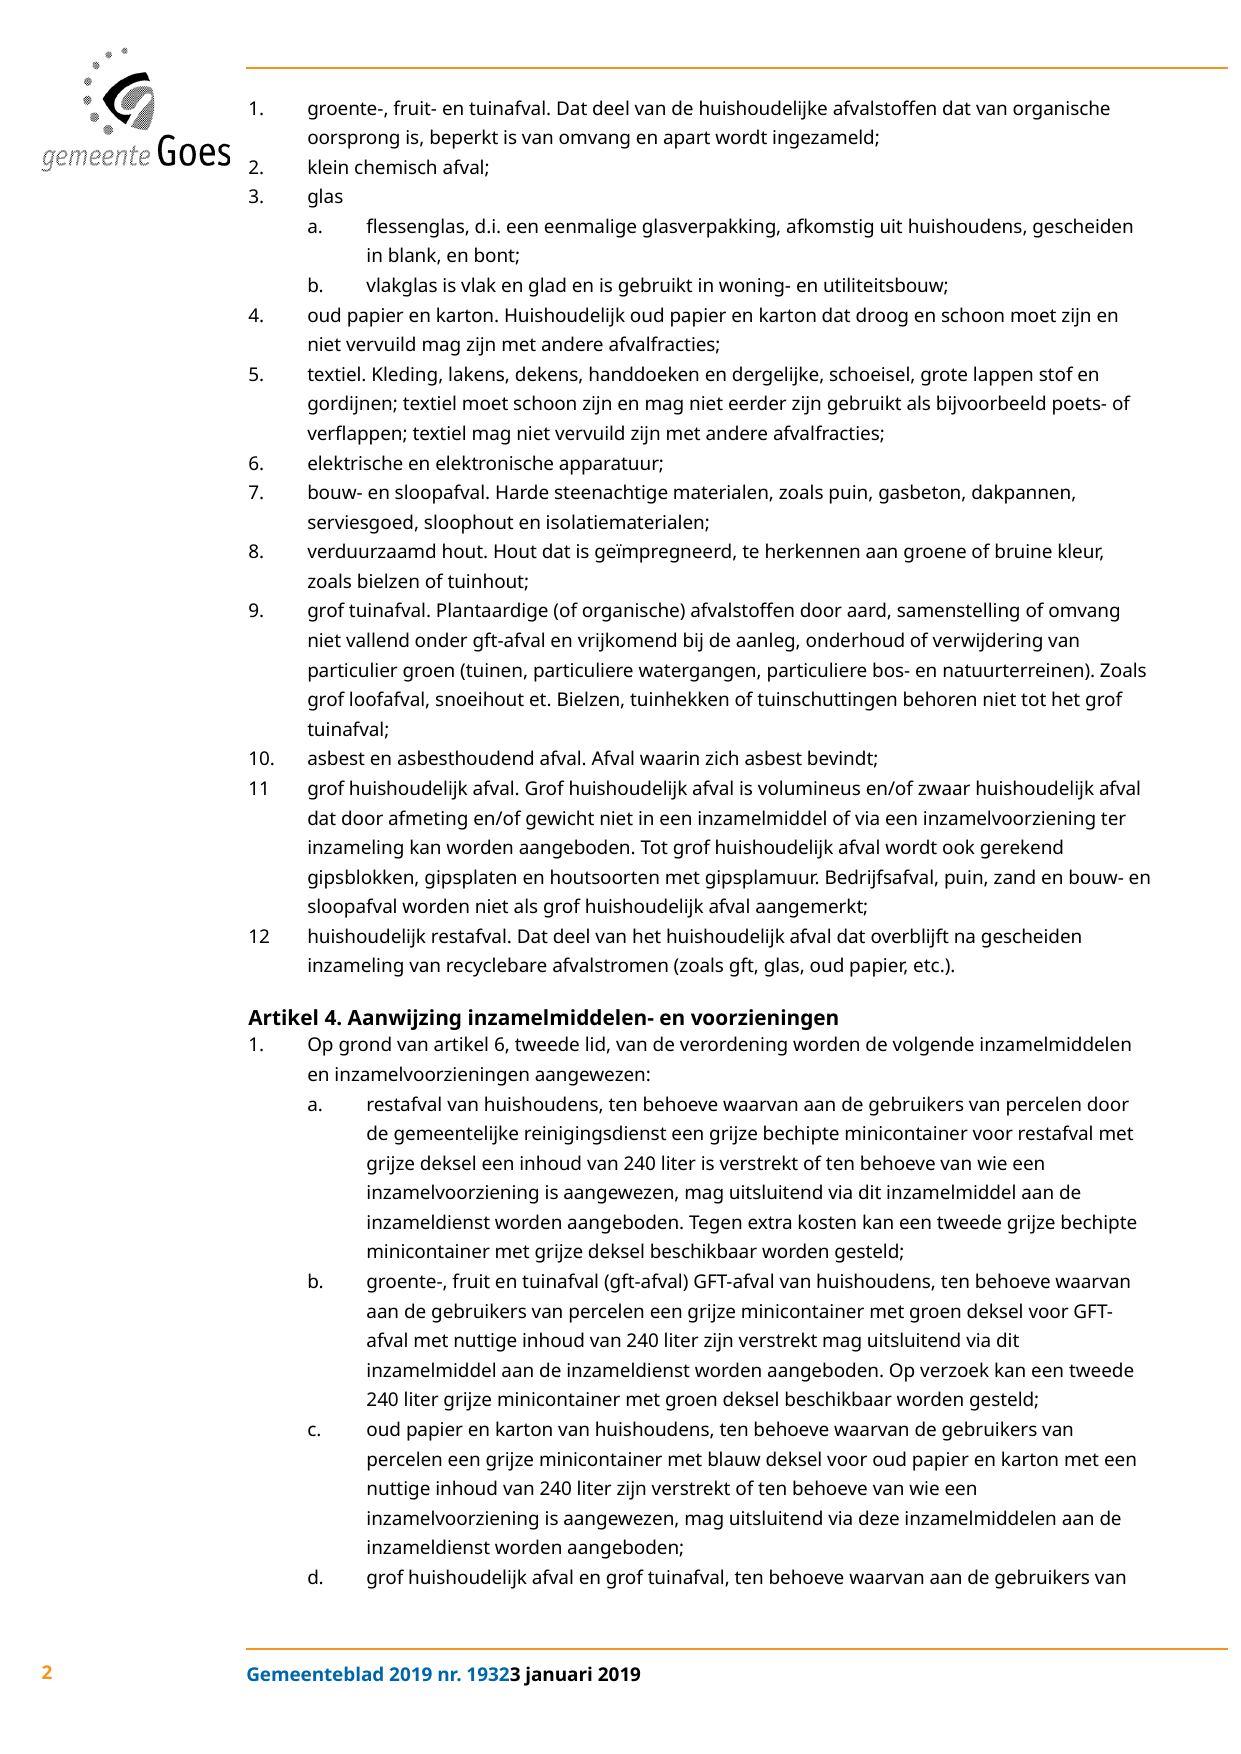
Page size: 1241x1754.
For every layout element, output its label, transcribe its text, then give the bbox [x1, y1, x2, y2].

list grof huishoudelijk afval. Grof huishoudelijk afval is volumineus en/of zwaar huishoudelijk afval dat door afmeting en/of gewicht niet in een inzamelmiddel of via een inzamelvoorziening ter inzameling kan worden aangeboden. Tot grof huishoudelijk afval wordt ook gerekend gipsblokken, gipsplaten en houtsoorten met gipsplamuur. Bedrijfsafval, puin, zand en bouw- en sloopafval worden niet als grof huishoudelijk afval aangemerkt; [248, 775, 1152, 919]
list vlakglas is vlak en glad en is gebruikt in woning- en utiliteitsbouw; [307, 272, 1152, 298]
text Artikel 4. Aanwijzing inzamelmiddelen- en voorzieningen [248, 1003, 1152, 1032]
list verduurzaamd hout. Hout dat is geïmpregneerd, te herkennen aan groene of bruine kleur, zoals bielzen of tuinhout; [248, 538, 1152, 594]
list grof tuinafval. Plantaardige (of organische) afvalstoffen door aard, samenstelling of omvang niet vallend onder gft-afval en vrijkomend bij de aanleg, onderhoud of verwijdering van particulier groen (tuinen, particuliere watergangen, particuliere bos- en natuurterreinen). Zoals grof loofafval, snoeihout et. Bielzen, tuinhekken of tuinschuttingen behoren niet tot het grof tuinafval; [248, 598, 1152, 742]
list huishoudelijk restafval. Dat deel van het huishoudelijk afval dat overblijft na gescheiden inzameling van recyclebare afvalstromen (zoals gft, glas, oud papier, etc.). [248, 923, 1152, 978]
list groente-, fruit- en tuinafval. Dat deel van de huishoudelijke afvalstoffen dat van organische oorsprong is, beperkt is van omvang en apart wordt ingezameld; [248, 95, 1152, 150]
list oud papier en karton van huishoudens, ten behoeve waarvan de gebruikers van percelen een grijze minicontainer met blauw deksel voor oud papier en karton met een nuttige inhoud van 240 liter zijn verstrekt of ten behoeve van wie een inzamelvoorziening is aangewezen, mag uitsluitend via deze inzamelmiddelen aan de inzameldienst worden aangeboden; [307, 1416, 1152, 1560]
picture [41, 47, 231, 172]
list textiel. Kleding, lakens, dekens, handdoeken en dergelijke, schoeisel, grote lappen stof en gordijnen; textiel moet schoon zijn en mag niet eerder zijn gebruikt als bijvoorbeeld poets- of verflappen; textiel mag niet vervuild zijn met andere afvalfracties; [248, 361, 1152, 446]
list glas [248, 183, 1152, 209]
list bouw- en sloopafval. Harde steenachtige materialen, zoals puin, gasbeton, dakpannen, serviesgoed, sloophout en isolatiematerialen; [248, 479, 1152, 535]
list groente-, fruit en tuinafval (gft-afval) GFT-afval van huishoudens, ten behoeve waarvan aan de gebruikers van percelen een grijze minicontainer met groen deksel voor GFT-afval met nuttige inhoud van 240 liter zijn verstrekt mag uitsluitend via dit inzamelmiddel aan de inzameldienst worden aangeboden. Op verzoek kan een tweede 240 liter grijze minicontainer met groen deksel beschikbaar worden gesteld; [307, 1268, 1152, 1412]
list flessenglas, d.i. een eenmalige glasverpakking, afkomstig uit huishoudens, gescheiden in blank, en bont; [307, 213, 1152, 268]
list restafval van huishoudens, ten behoeve waarvan aan de gebruikers van percelen door de gemeentelijke reinigingsdienst een grijze bechipte minicontainer voor restafval met grijze deksel een inhoud van 240 liter is verstrekt of ten behoeve van wie een inzamelvoorziening is aangewezen, mag uitsluitend via dit inzamelmiddel aan de inzameldienst worden aangeboden. Tegen extra kosten kan een tweede grijze bechipte minicontainer met grijze deksel beschikbaar worden gesteld; [307, 1091, 1152, 1264]
list elektrische en elektronische apparatuur; [248, 450, 1152, 476]
list Op grond van artikel 6, tweede lid, van de verordening worden de volgende inzamelmiddelen en inzamelvoorzieningen aangewezen: [248, 1032, 1152, 1087]
list asbest en asbesthoudend afval. Afval waarin zich asbest bevindt; [248, 746, 1152, 771]
list grof huishoudelijk afval en grof tuinafval, ten behoeve waarvan aan de gebruikers van [307, 1564, 1152, 1590]
list oud papier en karton. Huishoudelijk oud papier en karton dat droog en schoon moet zijn en niet vervuild mag zijn met andere afvalfracties; [248, 302, 1152, 357]
list klein chemisch afval; [248, 154, 1152, 180]
